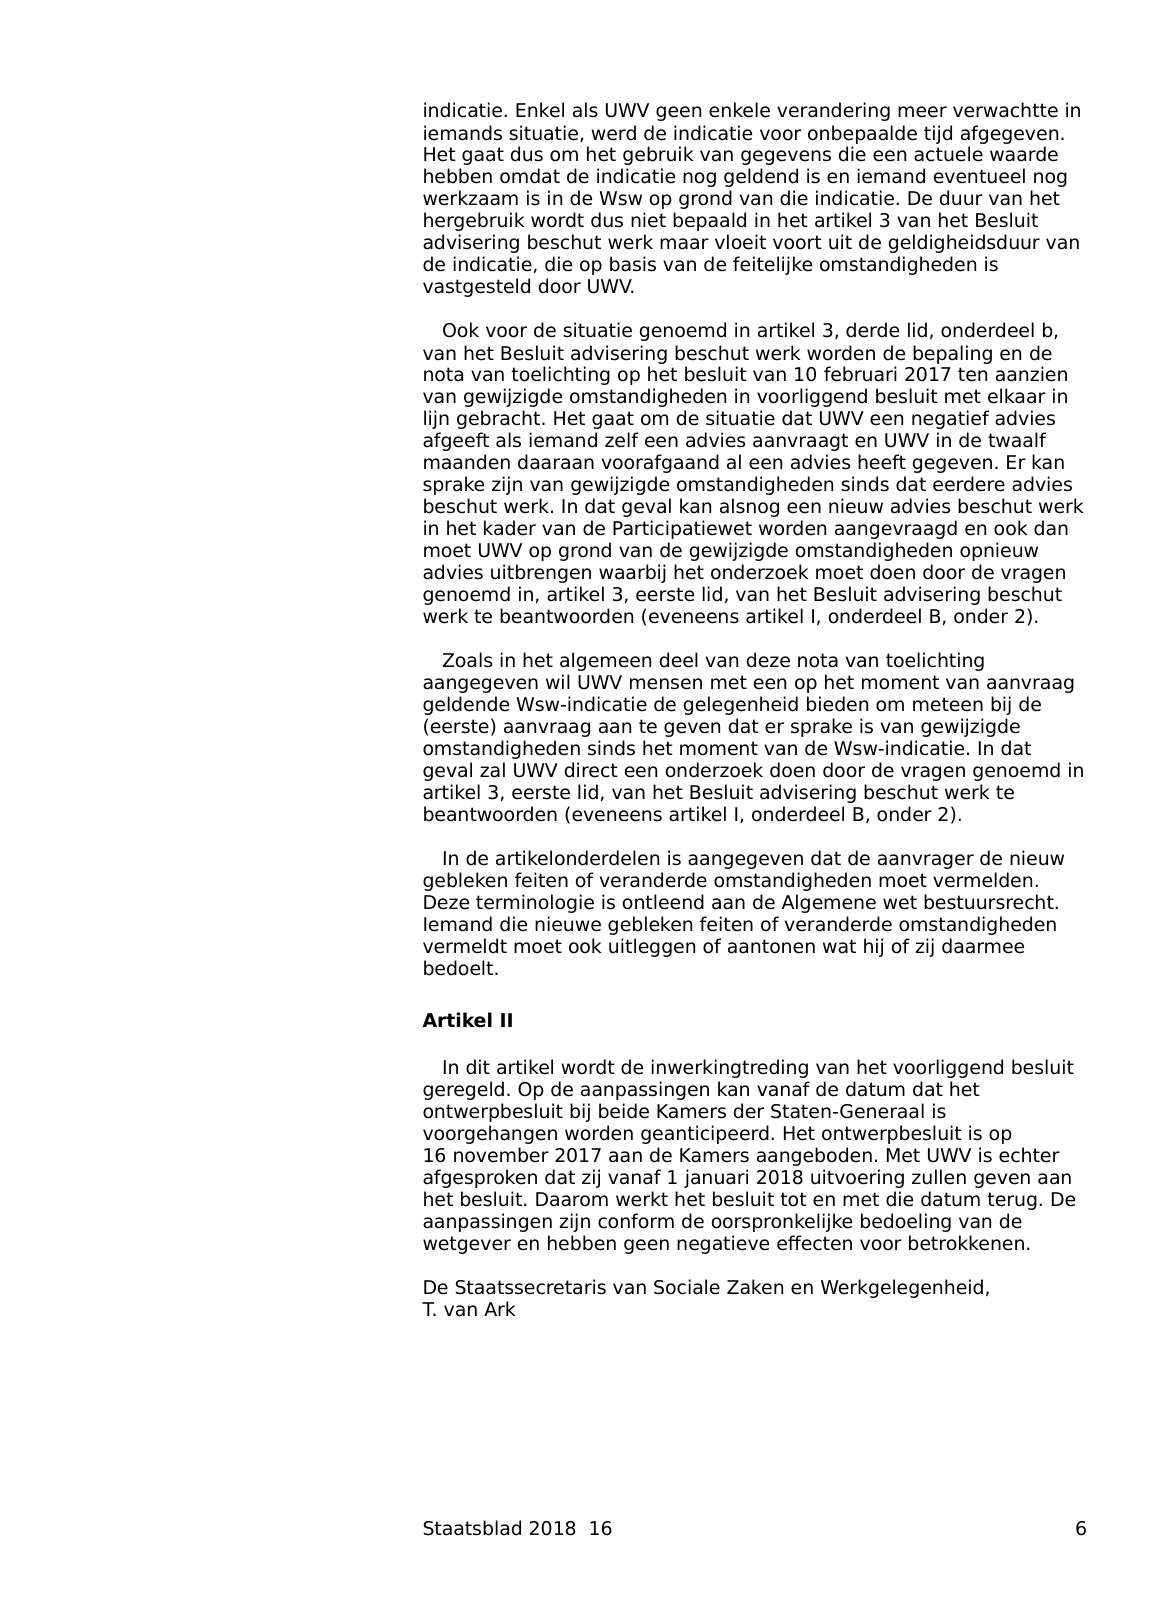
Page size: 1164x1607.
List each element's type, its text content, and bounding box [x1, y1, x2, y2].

text Zoals in het algemeen deel van deze nota van toelichting aangegeven wil UWV mensen met een op het moment van aanvraag geldende Wsw-indicatie de gelegenheid bieden om meteen bij de (eerste) aanvraag aan te geven dat er sprake is van gewijzigde omstandigheden sinds het moment van de Wsw-indicatie. In dat geval zal UWV direct een onderzoek doen door de vragen genoemd in artikel 3, eerste lid, van het Besluit advisering beschut werk te beantwoorden (eveneens artikel I, onderdeel B, onder 2). [422, 650, 1087, 826]
text indicatie. Enkel als UWV geen enkele verandering meer verwachtte in iemands situatie, werd de indicatie voor onbepaalde tijd afgegeven. Het gaat dus om het gebruik van gegevens die een actuele waarde hebben omdat de indicatie nog geldend is en iemand eventueel nog werkzaam is in de Wsw op grond van die indicatie. De duur van het hergebruik wordt dus niet bepaald in het artikel 3 van het Besluit advisering beschut werk maar vloeit voort uit de geldigheidsduur van de indicatie, die op basis van de feitelijke omstandigheden is vastgesteld door UWV. [422, 100, 1087, 298]
text In de artikelonderdelen is aangegeven dat de aanvrager de nieuw gebleken feiten of veranderde omstandigheden moet vermelden. Deze terminologie is ontleend aan de Algemene wet bestuursrecht. Iemand die nieuwe gebleken feiten of veranderde omstandigheden vermeldt moet ook uitleggen of aantonen wat hij of zij daarmee bedoelt. [422, 848, 1087, 980]
text In dit artikel wordt de inwerkingtreding van het voorliggend besluit geregeld. Op de aanpassingen kan vanaf de datum dat het ontwerpbesluit bij beide Kamers der Staten-Generaal is voorgehangen worden geanticipeerd. Het ontwerpbesluit is op 16 november 2017 aan de Kamers aangeboden. Met UWV is echter afgesproken dat zij vanaf 1 januari 2018 uitvoering zullen geven aan het besluit. Daarom werkt het besluit tot en met die datum terug. De aanpassingen zijn conform de oorspronkelijke bedoeling van de wetgever en hebben geen negatieve effecten voor betrokkenen. [422, 1057, 1087, 1255]
text De Staatssecretaris van Sociale Zaken en Werkgelegenheid, T. van Ark [422, 1277, 1087, 1321]
text Ook voor de situatie genoemd in artikel 3, derde lid, onderdeel b, van het Besluit advisering beschut werk worden de bepaling en de nota van toelichting op het besluit van 10 februari 2017 ten aanzien van gewijzigde omstandigheden in voorliggend besluit met elkaar in lijn gebracht. Het gaat om de situatie dat UWV een negatief advies afgeeft als iemand zelf een advies aanvraagt en UWV in de twaalf maanden daaraan voorafgaand al een advies heeft gegeven. Er kan sprake zijn van gewijzigde omstandigheden sinds dat eerdere advies beschut werk. In dat geval kan alsnog een nieuw advies beschut werk in het kader van de Participatiewet worden aangevraagd en ook dan moet UWV op grond van de gewijzigde omstandigheden opnieuw advies uitbrengen waarbij het onderzoek moet doen door de vragen genoemd in, artikel 3, eerste lid, van het Besluit advisering beschut werk te beantwoorden (eveneens artikel I, onderdeel B, onder 2). [422, 320, 1087, 628]
subtitle Artikel II [422, 1010, 1087, 1032]
